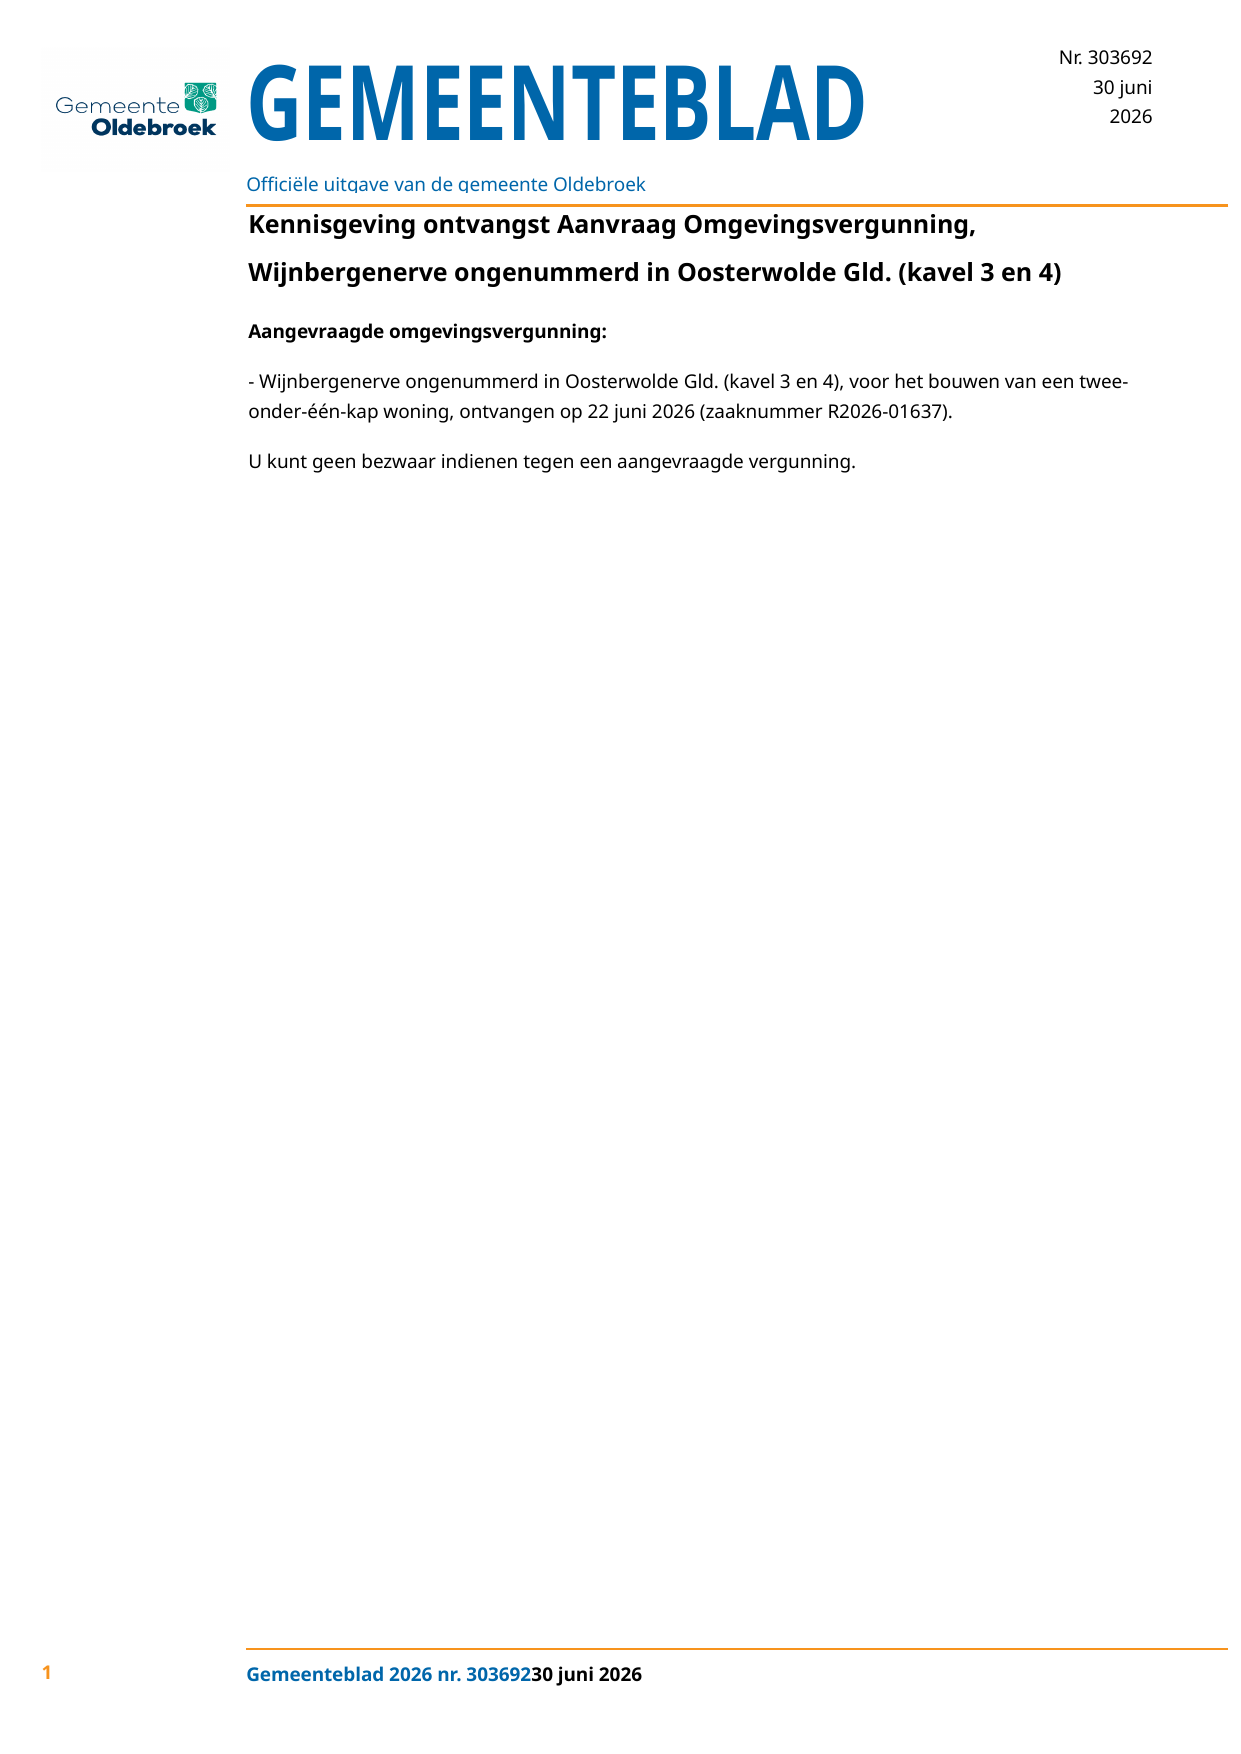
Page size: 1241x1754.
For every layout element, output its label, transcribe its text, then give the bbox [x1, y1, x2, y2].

text U kunt geen bezwaar indienen tegen een aangevraagde vergunning. [248, 448, 1152, 474]
text Aangevraagde omgevingsvergunning: [248, 318, 1152, 344]
text Kennisgeving ontvangst Aanvraag Omgevingsvergunning, Wijnbergenerve ongenummerd in Oosterwolde Gld. (kavel 3 en 4) [248, 207, 1152, 288]
text - Wijnbergenerve ongenummerd in Oosterwolde Gld. (kavel 3 en 4), voor het bouwen van een twee-onder-één-kap woning, ontvangen op 22 juni 2026 (zaaknummer R2026-01637). [248, 368, 1152, 424]
picture [41, 47, 231, 172]
